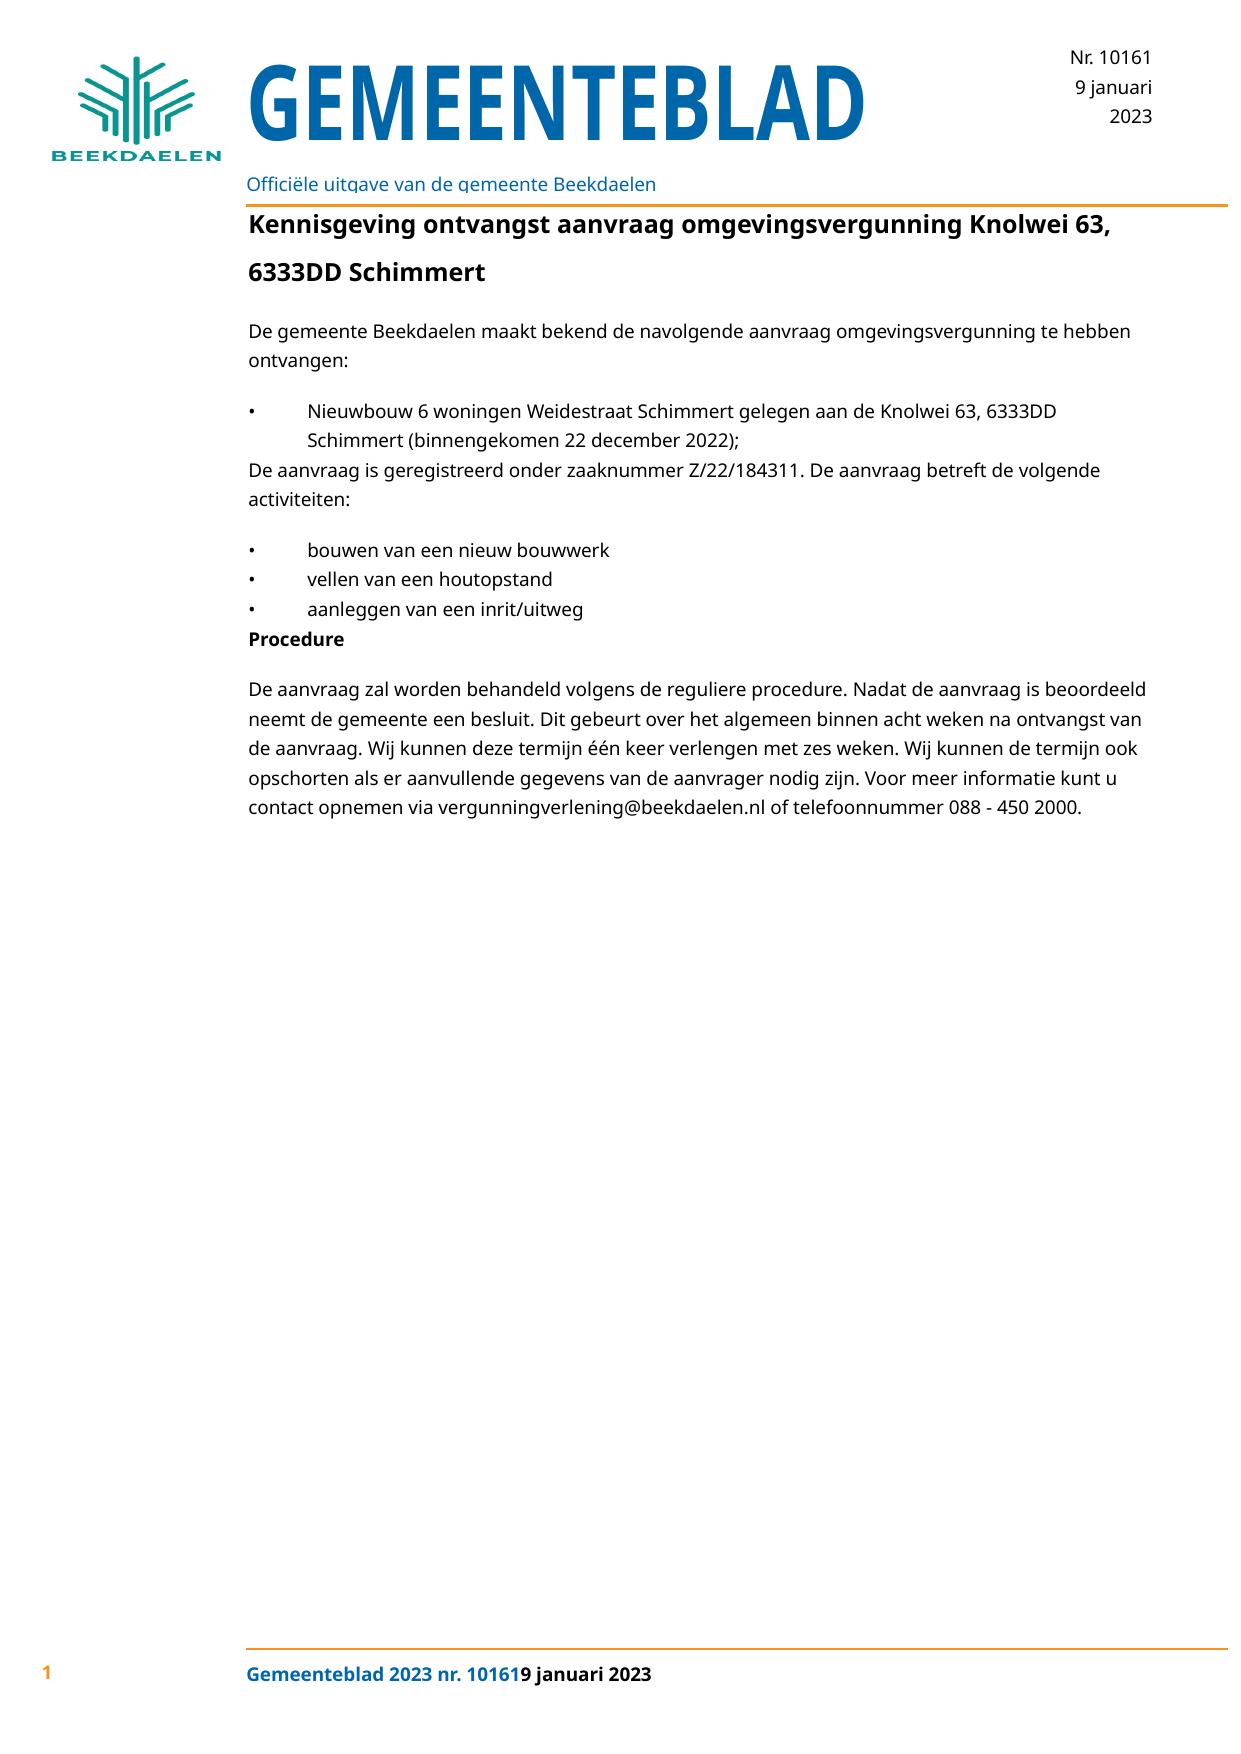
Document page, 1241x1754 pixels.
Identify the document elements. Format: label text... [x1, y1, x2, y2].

list vellen van een houtopstand [248, 567, 1152, 592]
text Procedure [248, 626, 1152, 652]
text De gemeente Beekdaelen maakt bekend de navolgende aanvraag omgevingsvergunning te hebben ontvangen: [248, 318, 1152, 373]
text De aanvraag is geregistreerd onder zaaknummer Z/22/184311. De aanvraag betreft de volgende activiteiten: [248, 457, 1152, 512]
text De aanvraag zal worden behandeld volgens de reguliere procedure. Nadat de aanvraag is beoordeeld neemt de gemeente een besluit. Dit gebeurt over het algemeen binnen acht weken na ontvangst van de aanvraag. Wij kunnen deze termijn één keer verlengen met zes weken. Wij kunnen de termijn ook opschorten als er aanvullende gegevens van de aanvrager nodig zijn. Voor meer informatie kunt u contact opnemen via vergunningverlening@beekdaelen.nl of telefoonnummer 088 - 450 2000. [248, 676, 1152, 820]
picture [41, 47, 231, 172]
list aanleggen van een inrit/uitweg [248, 596, 1152, 622]
list Nieuwbouw 6 woningen Weidestraat Schimmert gelegen aan de Knolwei 63, 6333DD Schimmert (binnengekomen 22 december 2022); [248, 398, 1152, 453]
text Kennisgeving ontvangst aanvraag omgevingsvergunning Knolwei 63, 6333DD Schimmert [248, 207, 1152, 288]
list bouwen van een nieuw bouwwerk [248, 537, 1152, 563]
